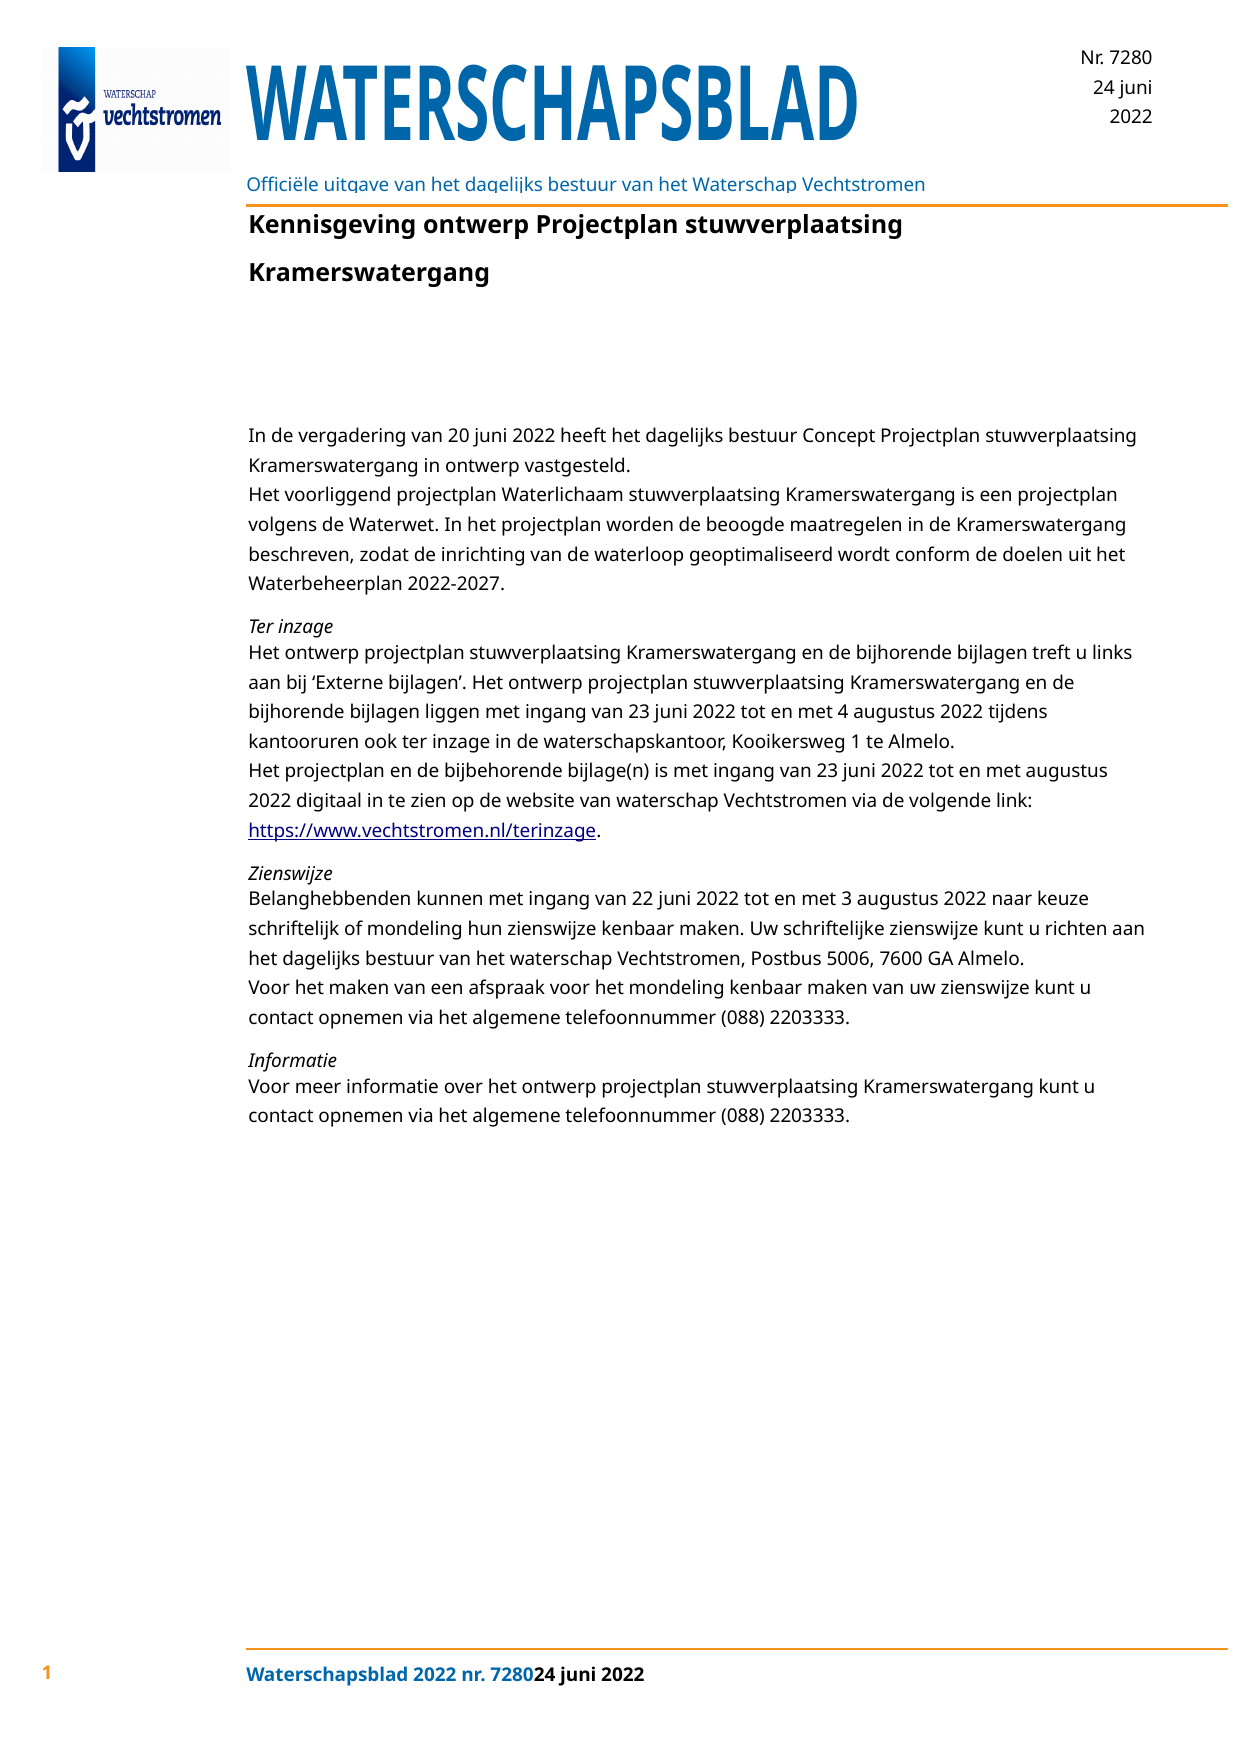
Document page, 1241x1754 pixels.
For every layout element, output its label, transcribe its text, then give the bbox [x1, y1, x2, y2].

text In de vergadering van 20 juni 2022 heeft het dagelijks bestuur Concept Projectplan stuwverplaatsing Kramerswatergang in ontwerp vastgesteld. [248, 422, 1152, 478]
text Kennisgeving ontwerp Projectplan stuwverplaatsing Kramerswatergang [248, 207, 1152, 288]
text Voor het maken van een afspraak voor het mondeling kenbaar maken van uw zienswijze kunt u contact opnemen via het algemene telefoonnummer (088) 2203333. [248, 974, 1152, 1030]
text Zienswijze [248, 860, 1152, 886]
text Voor meer informatie over het ontwerp projectplan stuwverplaatsing Kramerswatergang kunt u contact opnemen via het algemene telefoonnummer (088) 2203333. [248, 1073, 1152, 1128]
text Het projectplan en de bijbehorende bijlage(n) is met ingang van 23 juni 2022 tot en met augustus 2022 digitaal in te zien op de website van waterschap Vechtstromen via de volgende link: https://www.vechtstromen.nl/terinzage. [248, 758, 1152, 842]
text Het ontwerp projectplan stuwverplaatsing Kramerswatergang en de bijhorende bijlagen treft u links aan bij ‘Externe bijlagen’. Het ontwerp projectplan stuwverplaatsing Kramerswatergang en de bijhorende bijlagen liggen met ingang van 23 juni 2022 tot en met 4 augustus 2022 tijdens kantooruren ook ter inzage in de waterschapskantoor, Kooikersweg 1 te Almelo. [248, 639, 1152, 754]
picture [41, 47, 231, 172]
text Het voorliggend projectplan Waterlichaam stuwverplaatsing Kramerswatergang is een projectplan volgens de Waterwet. In het projectplan worden de beoogde maatregelen in de Kramerswatergang beschreven, zodat de inrichting van de waterloop geoptimaliseerd wordt conform de doelen uit het Waterbeheerplan 2022-2027. [248, 482, 1152, 596]
text Informatie [248, 1047, 1152, 1073]
text Ter inzage [248, 613, 1152, 639]
text Belanghebbenden kunnen met ingang van 22 juni 2022 tot en met 3 augustus 2022 naar keuze schriftelijk of mondeling hun zienswijze kenbaar maken. Uw schriftelijke zienswijze kunt u richten aan het dagelijks bestuur van het waterschap Vechtstromen, Postbus 5006, 7600 GA Almelo. [248, 886, 1152, 971]
